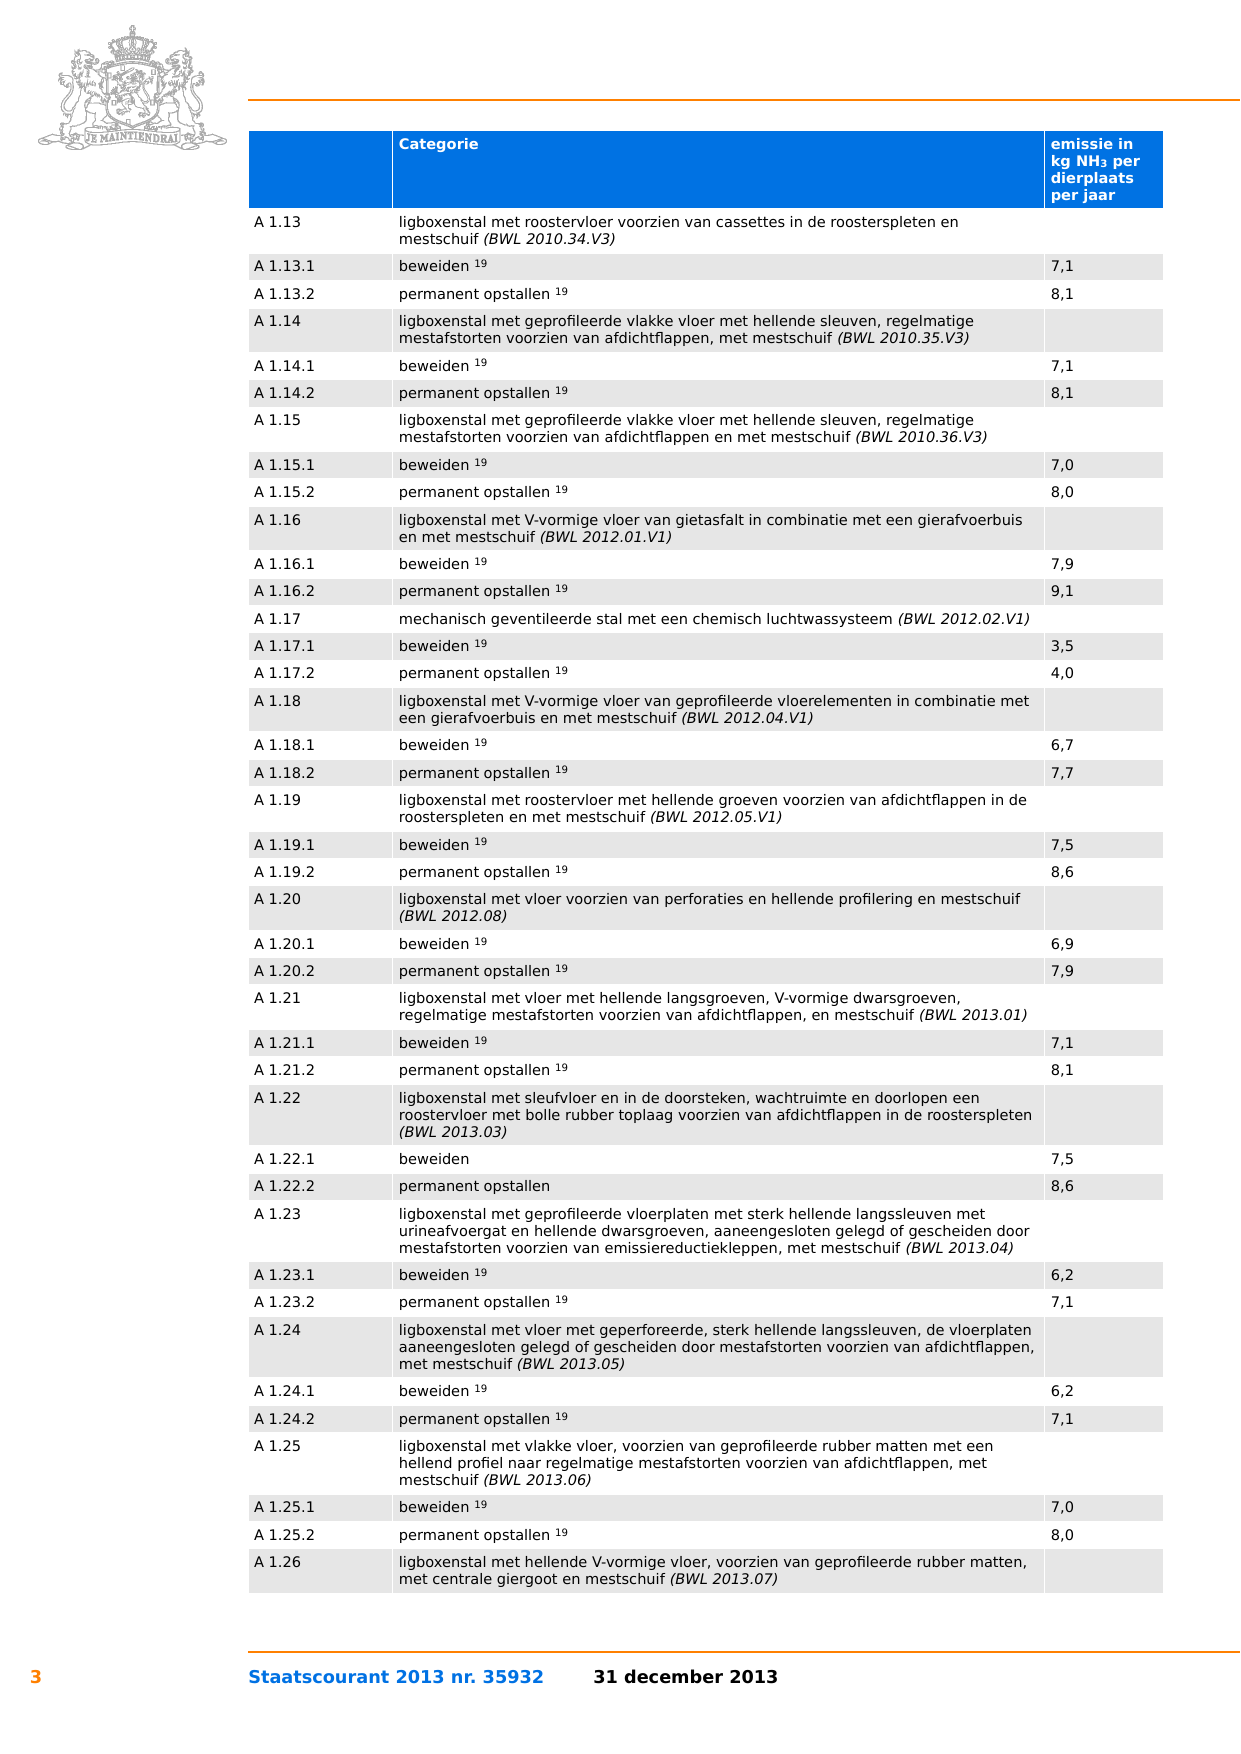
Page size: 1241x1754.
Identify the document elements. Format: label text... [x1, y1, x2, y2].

table_cell permanent opstallen 19 [393, 479, 1044, 506]
table_cell [1045, 408, 1163, 451]
table_cell A 1.17.2 [249, 661, 392, 687]
table_cell beweiden 19 [393, 1262, 1044, 1289]
table_cell 6,2 [1045, 1379, 1163, 1405]
table_cell [1045, 986, 1163, 1029]
table_cell 6,2 [1045, 1262, 1163, 1289]
table_cell beweiden 19 [393, 1379, 1044, 1405]
table_cell beweiden 19 [393, 254, 1044, 280]
table_cell permanent opstallen 19 [393, 760, 1044, 786]
table_cell 7,9 [1045, 958, 1163, 984]
table_cell A 1.16.1 [249, 551, 392, 577]
table_cell permanent opstallen 19 [393, 579, 1044, 605]
table_cell [1045, 209, 1163, 253]
table_header [249, 131, 392, 208]
table_cell A 1.15.1 [249, 452, 392, 478]
table_cell 8,0 [1045, 479, 1163, 506]
table_cell permanent opstallen 19 [393, 1522, 1044, 1548]
table_cell A 1.18.2 [249, 760, 392, 786]
table_cell A 1.22 [249, 1085, 392, 1145]
table_cell permanent opstallen 19 [393, 1058, 1044, 1084]
table_cell 4,0 [1045, 661, 1163, 687]
table_cell [1045, 309, 1163, 352]
table_cell mechanisch geventileerde stal met een chemisch luchtwassysteem (BWL 2012.02.V1) [393, 606, 1044, 632]
table_cell ligboxenstal met roostervloer voorzien van cassettes in de roosterspleten en mestschuif (BWL 2010.34.V3) [393, 209, 1044, 253]
table_cell A 1.15 [249, 408, 392, 451]
table_cell A 1.15.2 [249, 479, 392, 506]
table_cell A 1.19.1 [249, 832, 392, 858]
table_cell 8,6 [1045, 859, 1163, 885]
table_cell beweiden 19 [393, 733, 1044, 759]
table_cell 6,7 [1045, 733, 1163, 759]
table_cell A 1.20.2 [249, 958, 392, 984]
table_cell A 1.21.1 [249, 1030, 392, 1056]
table_cell permanent opstallen 19 [393, 661, 1044, 687]
table_cell permanent opstallen [393, 1174, 1044, 1200]
table_cell A 1.24.2 [249, 1406, 392, 1432]
table_cell beweiden 19 [393, 633, 1044, 660]
table_cell A 1.17.1 [249, 633, 392, 660]
table_cell 3,5 [1045, 633, 1163, 660]
table_cell beweiden 19 [393, 832, 1044, 858]
table_cell beweiden 19 [393, 1495, 1044, 1521]
table_cell 7,5 [1045, 832, 1163, 858]
table_cell ligboxenstal met sleufvloer en in de doorsteken, wachtruimte en doorlopen een roostervloer met bolle rubber toplaag voorzien van afdichtflappen in de roosterspleten (BWL 2013.03) [393, 1085, 1044, 1145]
table_cell A 1.17 [249, 606, 392, 632]
table_cell 8,0 [1045, 1522, 1163, 1548]
table_cell permanent opstallen 19 [393, 1290, 1044, 1316]
table_cell 7,0 [1045, 1495, 1163, 1521]
table_cell A 1.13.2 [249, 281, 392, 307]
table_cell 7,1 [1045, 1406, 1163, 1432]
table_cell 7,9 [1045, 551, 1163, 577]
table_cell ligboxenstal met vloer met geperforeerde, sterk hellende langssleuven, de vloerplaten aaneengesloten gelegd of gescheiden door mestafstorten voorzien van afdichtflappen, met mestschuif (BWL 2013.05) [393, 1317, 1044, 1377]
table_cell A 1.14 [249, 309, 392, 352]
table_cell [1045, 1433, 1163, 1493]
table_cell ligboxenstal met V-vormige vloer van gietasfalt in combinatie met een gierafvoerbuis en met mestschuif (BWL 2012.01.V1) [393, 507, 1044, 550]
table_cell ligboxenstal met roostervloer met hellende groeven voorzien van afdichtflappen in de roosterspleten en met mestschuif (BWL 2012.05.V1) [393, 787, 1044, 831]
table_cell beweiden 19 [393, 551, 1044, 577]
table_cell [1045, 787, 1163, 831]
table_cell 7,1 [1045, 1030, 1163, 1056]
table_cell A 1.23.2 [249, 1290, 392, 1316]
table_cell permanent opstallen 19 [393, 859, 1044, 885]
table_cell [1045, 507, 1163, 550]
table_cell A 1.26 [249, 1549, 392, 1593]
table_cell ligboxenstal met vloer met hellende langsgroeven, V-vormige dwarsgroeven, regelmatige mestafstorten voorzien van afdichtflappen, en mestschuif (BWL 2013.01) [393, 986, 1044, 1029]
table_cell beweiden 19 [393, 452, 1044, 478]
table_cell [1045, 1085, 1163, 1145]
table_cell 7,1 [1045, 254, 1163, 280]
table_cell 7,0 [1045, 452, 1163, 478]
table_cell [1045, 1549, 1163, 1593]
table_cell ligboxenstal met vlakke vloer, voorzien van geprofileerde rubber matten met een hellend profiel naar regelmatige mestafstorten voorzien van afdichtflappen, met mestschuif (BWL 2013.06) [393, 1433, 1044, 1493]
table_cell [1045, 886, 1163, 930]
table_cell permanent opstallen 19 [393, 1406, 1044, 1432]
table_cell [1045, 688, 1163, 731]
table_cell ligboxenstal met hellende V-vormige vloer, voorzien van geprofileerde rubber matten, met centrale giergoot en mestschuif (BWL 2013.07) [393, 1549, 1044, 1593]
table_cell A 1.25.1 [249, 1495, 392, 1521]
table_cell A 1.13.1 [249, 254, 392, 280]
table_cell ligboxenstal met geprofileerde vlakke vloer met hellende sleuven, regelmatige mestafstorten voorzien van afdichtflappen, met mestschuif (BWL 2010.35.V3) [393, 309, 1044, 352]
table_header Categorie [393, 131, 1044, 208]
table_cell 9,1 [1045, 579, 1163, 605]
table_cell 6,9 [1045, 931, 1163, 957]
table_cell A 1.21 [249, 986, 392, 1029]
table_cell 8,1 [1045, 1058, 1163, 1084]
table_cell ligboxenstal met geprofileerde vloerplaten met sterk hellende langssleuven met urineafvoergat en hellende dwarsgroeven, aaneengesloten gelegd of gescheiden door mestafstorten voorzien van emissiereductiekleppen, met mestschuif (BWL 2013.04) [393, 1201, 1044, 1261]
table_cell A 1.16.2 [249, 579, 392, 605]
table_cell A 1.19 [249, 787, 392, 831]
table_cell permanent opstallen 19 [393, 380, 1044, 407]
table_header emissie in kg NH3 per dierplaats per jaar [1045, 131, 1163, 208]
table_cell 7,1 [1045, 353, 1163, 379]
table_cell A 1.24.1 [249, 1379, 392, 1405]
table_cell A 1.14.2 [249, 380, 392, 407]
table_cell A 1.20.1 [249, 931, 392, 957]
table_cell ligboxenstal met vloer voorzien van perforaties en hellende profilering en mestschuif (BWL 2012.08) [393, 886, 1044, 930]
table_cell A 1.18 [249, 688, 392, 731]
table_cell A 1.23.1 [249, 1262, 392, 1289]
table_cell A 1.21.2 [249, 1058, 392, 1084]
table_cell ligboxenstal met V-vormige vloer van geprofileerde vloerelementen in combinatie met een gierafvoerbuis en met mestschuif (BWL 2012.04.V1) [393, 688, 1044, 731]
table_cell A 1.25 [249, 1433, 392, 1493]
table_cell A 1.23 [249, 1201, 392, 1261]
table_cell 8,1 [1045, 380, 1163, 407]
table_cell permanent opstallen 19 [393, 958, 1044, 984]
table_cell permanent opstallen 19 [393, 281, 1044, 307]
table_cell A 1.14.1 [249, 353, 392, 379]
table_cell A 1.22.2 [249, 1174, 392, 1200]
table_cell beweiden 19 [393, 1030, 1044, 1056]
table_cell 8,6 [1045, 1174, 1163, 1200]
table_cell 7,7 [1045, 760, 1163, 786]
picture [38, 25, 227, 150]
table_cell A 1.13 [249, 209, 392, 253]
table_cell A 1.20 [249, 886, 392, 930]
table_cell A 1.18.1 [249, 733, 392, 759]
table_cell A 1.24 [249, 1317, 392, 1377]
table_cell beweiden [393, 1146, 1044, 1172]
table_cell A 1.22.1 [249, 1146, 392, 1172]
table_cell 8,1 [1045, 281, 1163, 307]
table_cell beweiden 19 [393, 931, 1044, 957]
table_cell A 1.25.2 [249, 1522, 392, 1548]
table_cell 7,5 [1045, 1146, 1163, 1172]
table_cell beweiden 19 [393, 353, 1044, 379]
table_cell [1045, 606, 1163, 632]
table_cell ligboxenstal met geprofileerde vlakke vloer met hellende sleuven, regelmatige mestafstorten voorzien van afdichtflappen en met mestschuif (BWL 2010.36.V3) [393, 408, 1044, 451]
table_cell A 1.16 [249, 507, 392, 550]
table_cell A 1.19.2 [249, 859, 392, 885]
table_cell [1045, 1201, 1163, 1261]
table_cell [1045, 1317, 1163, 1377]
table_cell 7,1 [1045, 1290, 1163, 1316]
